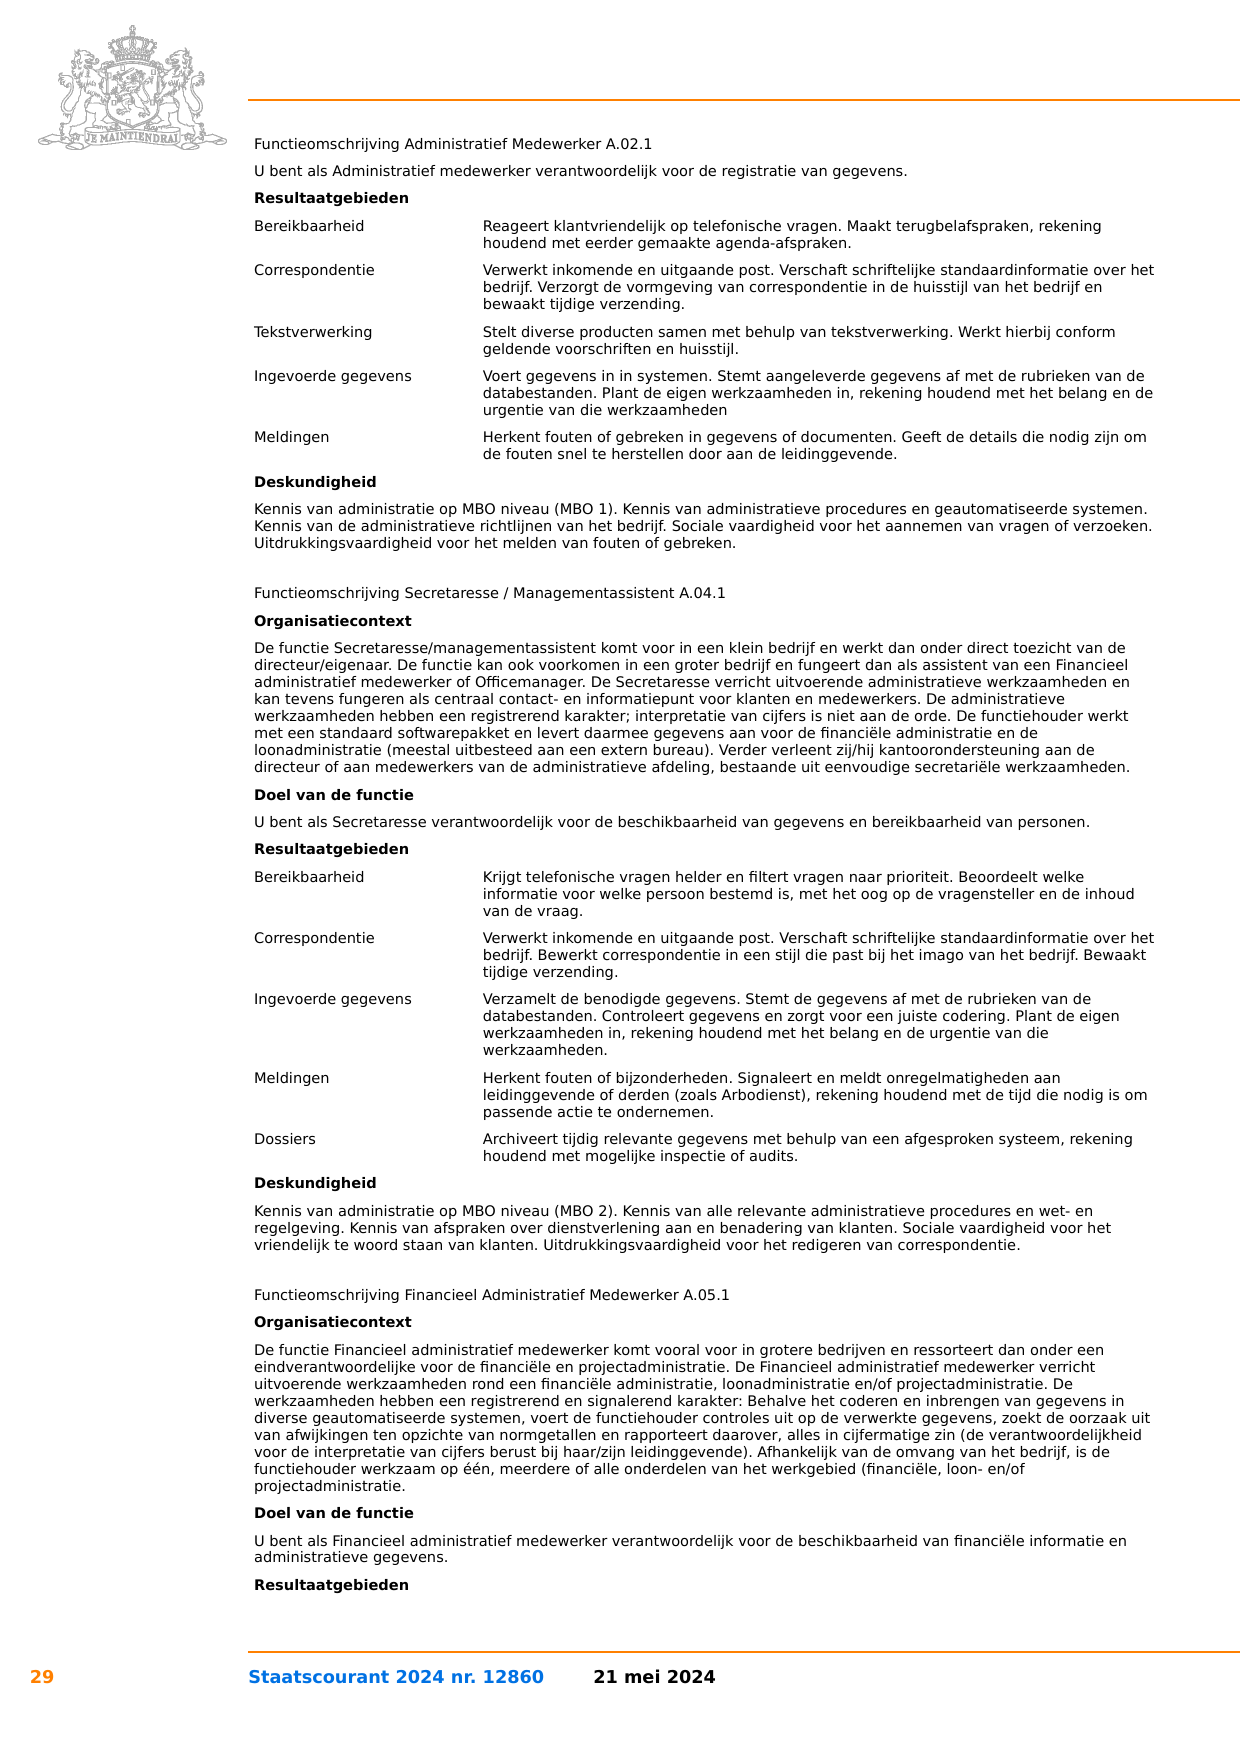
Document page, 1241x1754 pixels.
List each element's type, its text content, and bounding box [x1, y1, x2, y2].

table_cell Resultaatgebieden [249, 836, 1163, 863]
table_cell Doel van de functie [249, 782, 1163, 808]
table_cell Bereikbaarheid [249, 213, 476, 256]
picture [38, 25, 227, 150]
table_cell Ingevoerde gegevens [249, 363, 476, 423]
table_cell Kennis van administratie op MBO niveau (MBO 2). Kennis van alle relevante administratieve procedures en wet- en regelgeving. Kennis van afspraken over dienstverlening aan en benadering van klanten. Sociale vaardigheid voor het vriendelijk te woord staan van klanten. Uitdrukkingsvaardigheid voor het redigeren van correspondentie. [249, 1198, 1163, 1258]
table_header Functieomschrijving Financieel Administratief Medewerker A.05.1 [249, 1282, 1163, 1309]
table_cell Doel van de functie [249, 1500, 1163, 1527]
table_cell Correspondentie [249, 258, 476, 318]
table_header Functieomschrijving Secretaresse / Managementassistent A.04.1 [249, 581, 1163, 607]
table_cell Organisatiecontext [249, 1310, 1163, 1336]
table_cell Stelt diverse producten samen met behulp van tekstverwerking. Werkt hierbij conform geldende voorschriften en huisstijl. [477, 319, 1163, 362]
table_cell Ingevoerde gegevens [249, 987, 476, 1064]
table_cell Correspondentie [249, 925, 476, 986]
table_cell Verwerkt inkomende en uitgaande post. Verschaft schriftelijke standaardinformatie over het bedrijf. Verzorgt de vormgeving van correspondentie in de huisstijl van het bedrijf en bewaakt tijdige verzending. [477, 258, 1163, 318]
table_cell Deskundigheid [249, 469, 1163, 495]
table_cell U bent als Secretaresse verantwoordelijk voor de beschikbaarheid van gegevens en bereikbaarheid van personen. [249, 809, 1163, 835]
table_cell U bent als Financieel administratief medewerker verantwoordelijk voor de beschikbaarheid van financiële informatie en administratieve gegevens. [249, 1528, 1163, 1571]
table_cell Archiveert tijdig relevante gegevens met behulp van een afgesproken systeem, rekening houdend met mogelijke inspectie of audits. [477, 1126, 1163, 1169]
table_cell Organisatiecontext [249, 608, 1163, 634]
table_cell Kennis van administratie op MBO niveau (MBO 1). Kennis van administratieve procedures en geautomatiseerde systemen. Kennis van de administratieve richtlijnen van het bedrijf. Sociale vaardigheid voor het aannemen van vragen of verzoeken. Uitdrukkingsvaardigheid voor het melden van fouten of gebreken. [249, 496, 1163, 557]
table_cell Meldingen [249, 1065, 476, 1125]
table_cell Tekstverwerking [249, 319, 476, 362]
table_cell U bent als Administratief medewerker verantwoordelijk voor de registratie van gegevens. [249, 158, 1163, 185]
table_cell Bereikbaarheid [249, 864, 476, 924]
table_cell Resultaatgebieden [249, 1572, 1163, 1598]
table_cell Herkent fouten of bijzonderheden. Signaleert en meldt onregelmatigheden aan leidinggevende of derden (zoals Arbodienst), rekening houdend met de tijd die nodig is om passende actie te ondernemen. [477, 1065, 1163, 1125]
table_cell Deskundigheid [249, 1171, 1163, 1197]
table_cell Verwerkt inkomende en uitgaande post. Verschaft schriftelijke standaardinformatie over het bedrijf. Bewerkt correspondentie in een stijl die past bij het imago van het bedrijf. Bewaakt tijdige verzending. [477, 925, 1163, 986]
table_cell De functie Financieel administratief medewerker komt vooral voor in grotere bedrijven en ressorteert dan onder een eindverantwoordelijke voor de financiële en projectadministratie. De Financieel administratief medewerker verricht uitvoerende werkzaamheden rond een financiële administratie, loonadministratie en/of projectadministratie. De werkzaamheden hebben een registrerend en signalerend karakter: Behalve het coderen en inbrengen van gegevens in diverse geautomatiseerde systemen, voert de functiehouder controles uit op de verwerkte gegevens, zoekt de oorzaak uit van afwijkingen ten opzichte van normgetallen en rapporteert daarover, alles in cijfermatige zin (de verantwoordelijkheid voor de interpretatie van cijfers berust bij haar/zijn leidinggevende). Afhankelijk van de omvang van het bedrijf, is de functiehouder werkzaam op één, meerdere of alle onderdelen van het werkgebied (financiële, loon- en/of projectadministratie. [249, 1337, 1163, 1499]
table_cell Herkent fouten of gebreken in gegevens of documenten. Geeft de details die nodig zijn om de fouten snel te herstellen door aan de leidinggevende. [477, 425, 1163, 468]
table_cell De functie Secretaresse/managementassistent komt voor in een klein bedrijf en werkt dan onder direct toezicht van de directeur/eigenaar. De functie kan ook voorkomen in een groter bedrijf en fungeert dan als assistent van een Financieel administratief medewerker of Officemanager. De Secretaresse verricht uitvoerende administratieve werkzaamheden en kan tevens fungeren als centraal contact- en informatiepunt voor klanten en medewerkers. De administratieve werkzaamheden hebben een registrerend karakter; interpretatie van cijfers is niet aan de orde. De functiehouder werkt met een standaard softwarepakket en levert daarmee gegevens aan voor de financiële administratie en de loonadministratie (meestal uitbesteed aan een extern bureau). Verder verleent zij/hij kantoorondersteuning aan de directeur of aan medewerkers van de administratieve afdeling, bestaande uit eenvoudige secretariële werkzaamheden. [249, 635, 1163, 781]
table_cell Verzamelt de benodigde gegevens. Stemt de gegevens af met de rubrieken van de databestanden. Controleert gegevens en zorgt voor een juiste codering. Plant de eigen werkzaamheden in, rekening houdend met het belang en de urgentie van die werkzaamheden. [477, 987, 1163, 1064]
table_cell Meldingen [249, 425, 476, 468]
table_cell Reageert klantvriendelijk op telefonische vragen. Maakt terugbelafspraken, rekening houdend met eerder gemaakte agenda-afspraken. [477, 213, 1163, 256]
table_cell Krijgt telefonische vragen helder en filtert vragen naar prioriteit. Beoordeelt welke informatie voor welke persoon bestemd is, met het oog op de vragensteller en de inhoud van de vraag. [477, 864, 1163, 924]
table_cell Resultaatgebieden [249, 186, 1163, 212]
table_header Functieomschrijving Administratief Medewerker A.02.1 [249, 131, 1163, 157]
table_cell Voert gegevens in in systemen. Stemt aangeleverde gegevens af met de rubrieken van de databestanden. Plant de eigen werkzaamheden in, rekening houdend met het belang en de urgentie van die werkzaamheden [477, 363, 1163, 423]
table_cell Dossiers [249, 1126, 476, 1169]
